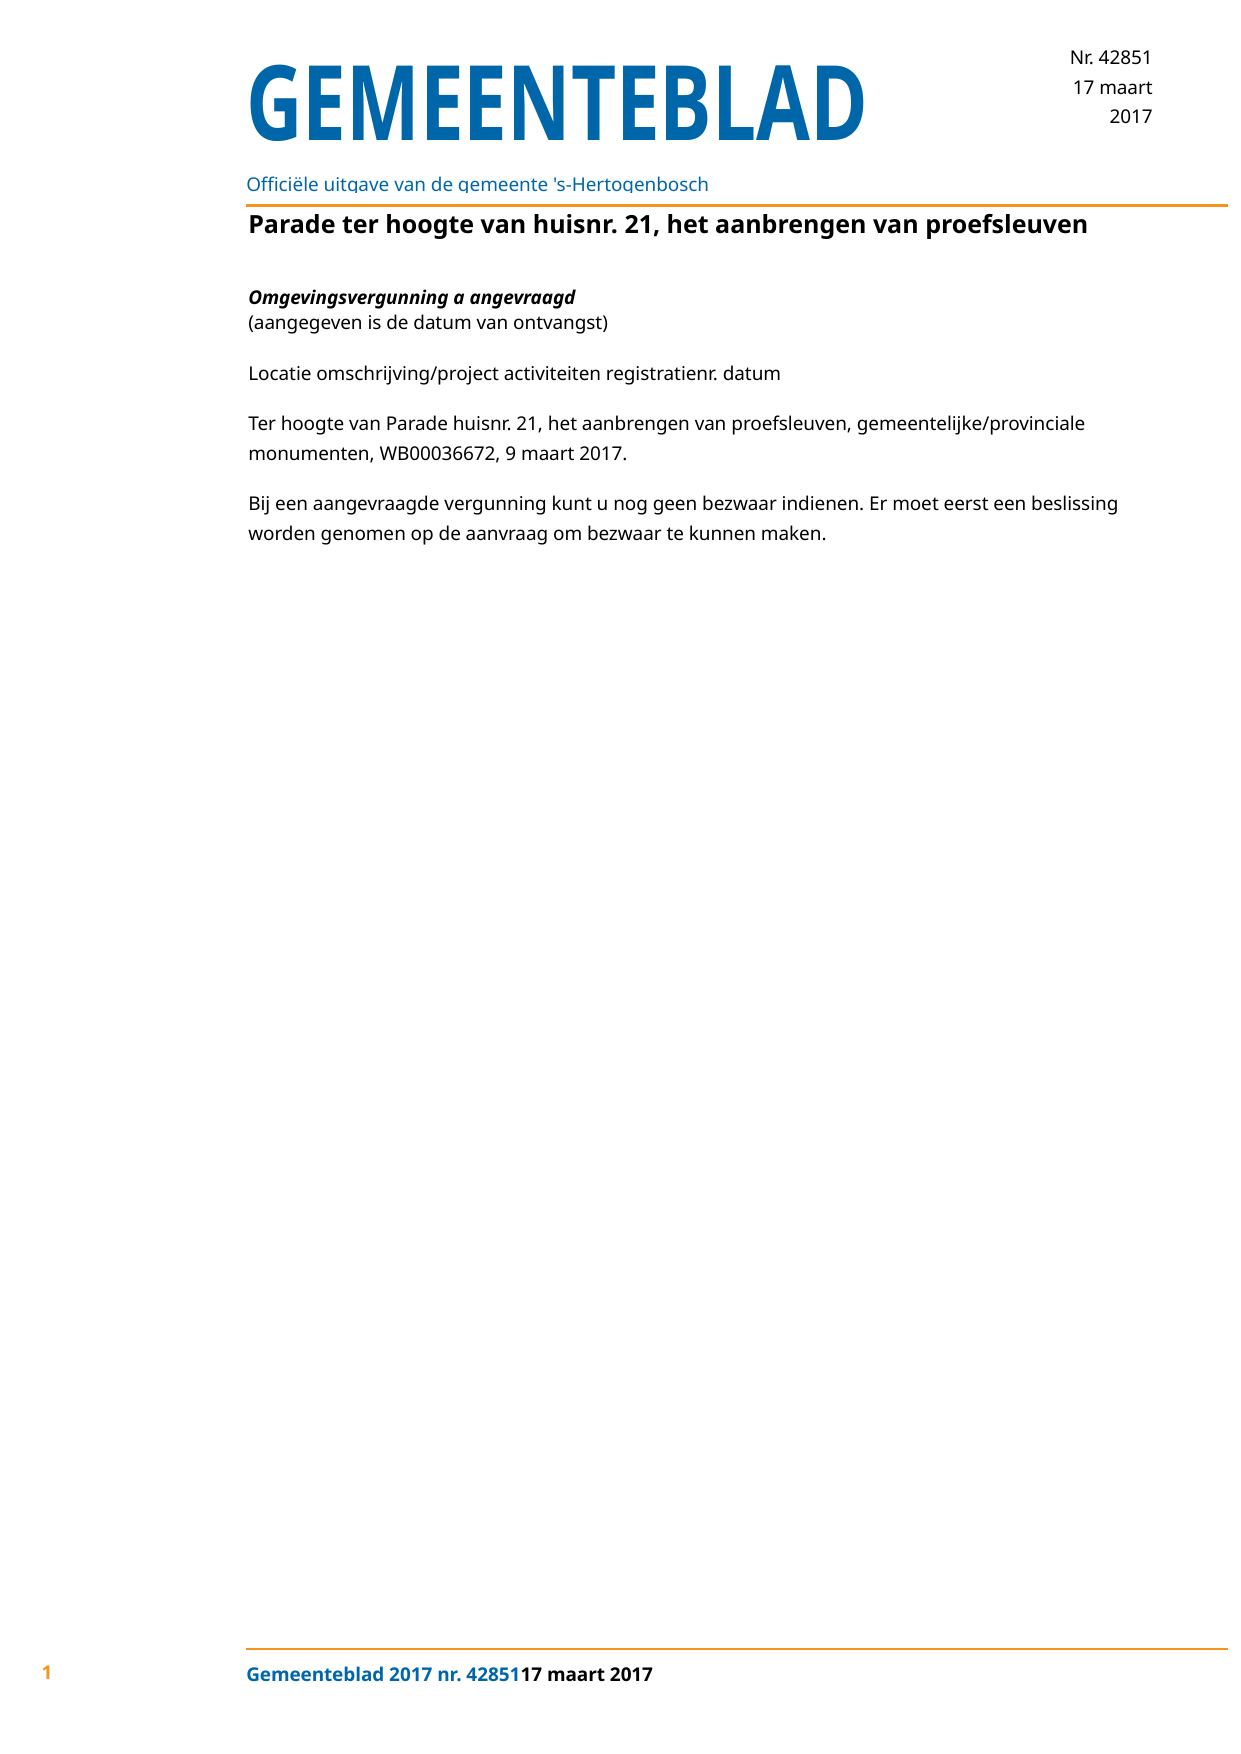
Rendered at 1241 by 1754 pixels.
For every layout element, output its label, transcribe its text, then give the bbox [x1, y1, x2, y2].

text Ter hoogte van Parade huisnr. 21, het aanbrengen van proefsleuven, gemeentelijke/provinciale monumenten, WB00036672, 9 maart 2017. [248, 410, 1152, 466]
text Omgevingsvergunning a angevraagd [248, 284, 1152, 309]
text Parade ter hoogte van huisnr. 21, het aanbrengen van proefsleuven [248, 207, 1152, 241]
text Locatie omschrijving/project activiteiten registratienr. datum [248, 360, 1152, 386]
text (aangegeven is de datum van ontvangst) [248, 309, 1152, 335]
text Bij een aangevraagde vergunning kunt u nog geen bezwaar indienen. Er moet eerst een beslissing worden genomen op de aanvraag om bezwaar te kunnen maken. [248, 490, 1152, 546]
picture [41, 47, 231, 172]
